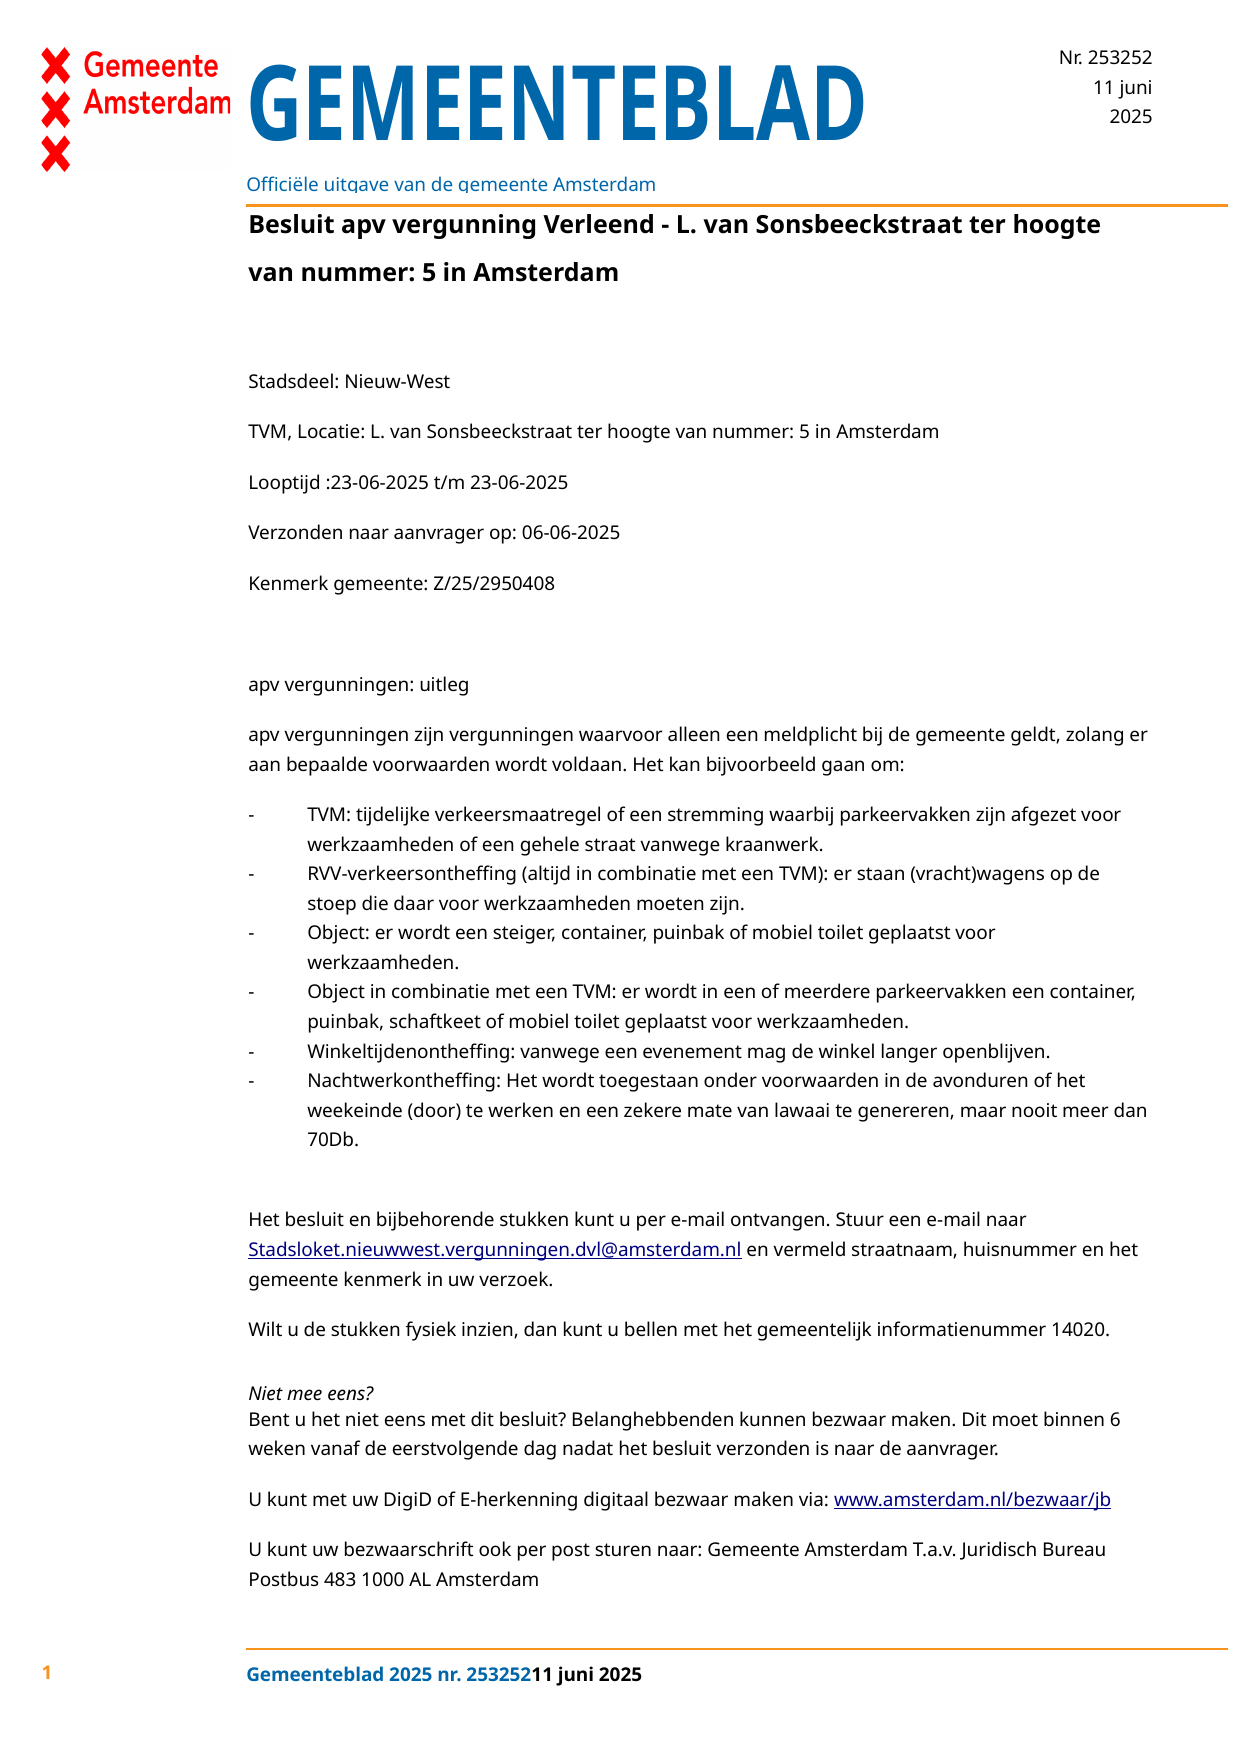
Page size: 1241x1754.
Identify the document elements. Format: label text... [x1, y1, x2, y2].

list RVV-verkeersontheffing (altijd in combinatie met een TVM): er staan (vracht)wagens op de stoep die daar voor werkzaamheden moeten zijn. [248, 860, 1152, 916]
text U kunt met uw DigiD of E-herkenning digitaal bezwaar maken via: www.amsterdam.nl/bezwaar/jb [248, 1486, 1152, 1512]
text Kenmerk gemeente: Z/25/2950408 [248, 570, 1152, 596]
list TVM: tijdelijke verkeersmaatregel of een stremming waarbij parkeervakken zijn afgezet voor werkzaamheden of een gehele straat vanwege kraanwerk. [248, 801, 1152, 857]
text Stadsdeel: Nieuw-West [248, 368, 1152, 394]
list Nachtwerkontheffing: Het wordt toegestaan onder voorwaarden in de avonduren of het weekeinde (door) te werken en een zekere mate van lawaai te genereren, maar nooit meer dan 70Db. [248, 1067, 1152, 1152]
list Object in combinatie met een TVM: er wordt in een of meerdere parkeervakken een container, puinbak, schaftkeet of mobiel toilet geplaatst voor werkzaamheden. [248, 979, 1152, 1034]
text Het besluit en bijbehorende stukken kunt u per e-mail ontvangen. Stuur een e-mail naar Stadsloket.nieuwwest.vergunningen.dvl@amsterdam.nl en vermeld straatnaam, huisnummer en het gemeente kenmerk in uw verzoek. [248, 1207, 1152, 1292]
list Object: er wordt een steiger, container, puinbak of mobiel toilet geplaatst voor werkzaamheden. [248, 919, 1152, 975]
text Niet mee eens? [248, 1380, 1152, 1406]
text U kunt uw bezwaarschrift ook per post sturen naar: Gemeente Amsterdam T.a.v. Juridisch Bureau Postbus 483 1000 AL Amsterdam [248, 1536, 1152, 1592]
text apv vergunningen zijn vergunningen waarvoor alleen een meldplicht bij de gemeente geldt, zolang er aan bepaalde voorwaarden wordt voldaan. Het kan bijvoorbeeld gaan om: [248, 721, 1152, 777]
text Verzonden naar aanvrager op: 06-06-2025 [248, 519, 1152, 545]
text TVM, Locatie: L. van Sonsbeeckstraat ter hoogte van nummer: 5 in Amsterdam [248, 419, 1152, 444]
text Wilt u de stukken fysiek inzien, dan kunt u bellen met het gemeentelijk informatienummer 14020. [248, 1316, 1152, 1342]
text Looptijd :23-06-2025 t/m 23-06-2025 [248, 469, 1152, 495]
list Winkeltijdenontheffing: vanwege een evenement mag de winkel langer openblijven. [248, 1038, 1152, 1064]
text Bent u het niet eens met dit besluit? Belanghebbenden kunnen bezwaar maken. Dit moet binnen 6 weken vanaf de eerstvolgende dag nadat het besluit verzonden is naar de aanvrager. [248, 1406, 1152, 1461]
text Besluit apv vergunning Verleend - L. van Sonsbeeckstraat ter hoogte van nummer: 5 in Amsterdam [248, 207, 1152, 288]
text apv vergunningen: uitleg [248, 671, 1152, 697]
picture [41, 47, 231, 172]
